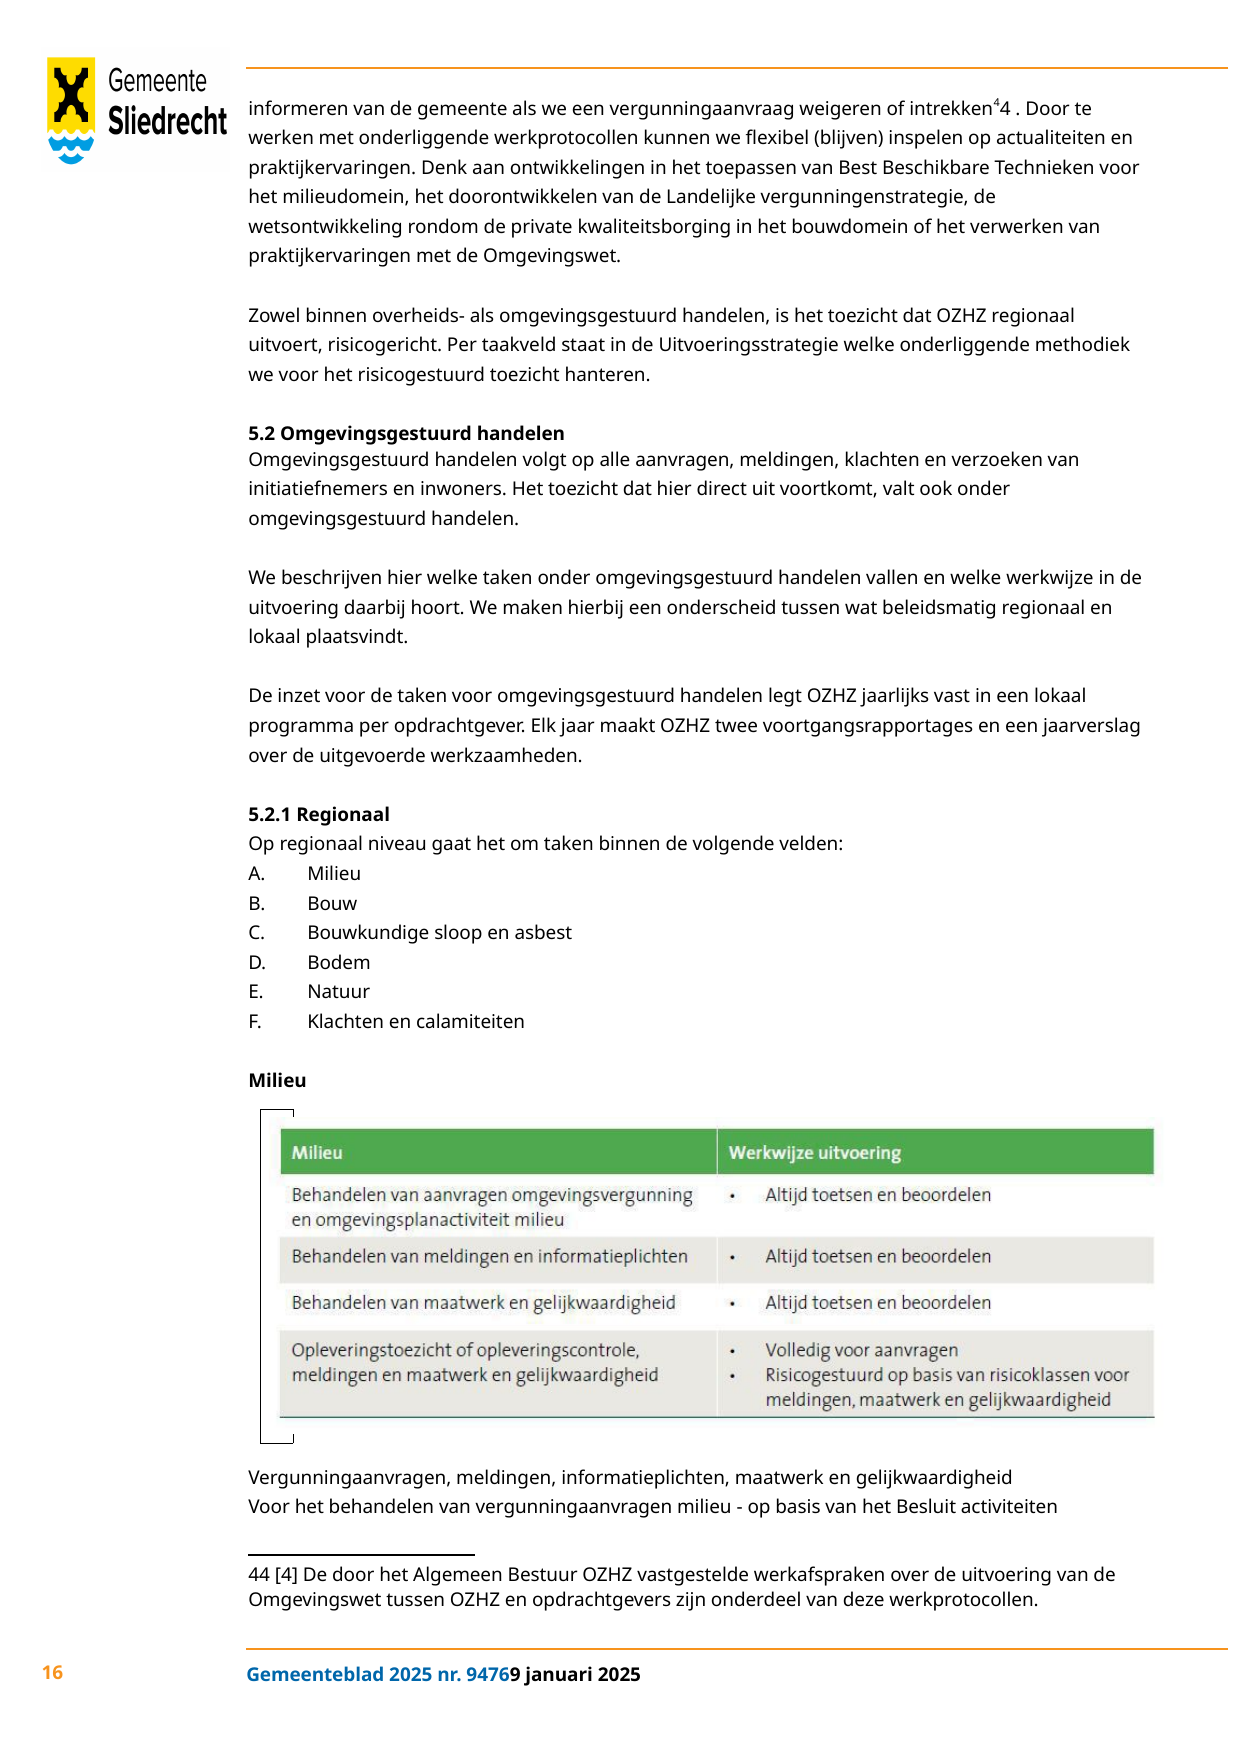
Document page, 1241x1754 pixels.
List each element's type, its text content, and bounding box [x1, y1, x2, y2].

picture [268, 1117, 1173, 1434]
text Zowel binnen overheids- als omgevingsgestuurd handelen, is het toezicht dat OZHZ regionaal uitvoert, risicogericht. Per taakveld staat in de Uitvoeringsstrategie welke onderliggende methodiek we voor het risicogestuurd toezicht hanteren. [248, 302, 1152, 387]
text 4 [4] De door het Algemeen Bestuur OZHZ vastgestelde werkafspraken over de uitvoering van de Omgevingswet tussen OZHZ en opdrachtgevers zijn onderdeel van deze werkprotocollen. [248, 1561, 1152, 1612]
text De inzet voor de taken voor omgevingsgestuurd handelen legt OZHZ jaarlijks vast in een lokaal programma per opdrachtgever. Elk jaar maakt OZHZ twee voortgangsrapportages en een jaarverslag over de uitgevoerde werkzaamheden. [248, 683, 1152, 767]
list Milieu [248, 860, 1152, 886]
list Bodem [248, 949, 1152, 974]
text Milieu [248, 1067, 1152, 1093]
text informeren van de gemeente als we een vergunningaanvraag weigeren of intrekken4 . Door te werken met onderliggende werkprotocollen kunnen we flexibel (blijven) inspelen op actualiteiten en praktijkervaringen. Denk aan ontwikkelingen in het toepassen van Best Beschikbare Technieken voor het milieudomein, het doorontwikkelen van de Landelijke vergunningenstrategie, de wetsontwikkeling rondom de private kwaliteitsborging in het bouwdomein of het verwerken van praktijkervaringen met de Omgevingswet. [248, 95, 1152, 268]
list Bouwkundige sloop en asbest [248, 919, 1152, 945]
text Voor het behandelen van vergunningaanvragen milieu - op basis van het Besluit activiteiten [248, 1493, 1152, 1519]
text 5.2 Omgevingsgestuurd handelen [248, 420, 1152, 446]
picture [41, 47, 231, 172]
text We beschrijven hier welke taken onder omgevingsgestuurd handelen vallen en welke werkwijze in de uitvoering daarbij hoort. We maken hierbij een onderscheid tussen wat beleidsmatig regionaal en lokaal plaatsvindt. [248, 564, 1152, 649]
text Op regionaal niveau gaat het om taken binnen de volgende velden: [248, 831, 1152, 856]
list Natuur [248, 978, 1152, 1004]
text Vergunningaanvragen, meldingen, informatieplichten, maatwerk en gelijkwaardigheid [248, 1464, 1152, 1489]
list Bouw [248, 890, 1152, 915]
text Omgevingsgestuurd handelen volgt op alle aanvragen, meldingen, klachten en verzoeken van initiatiefnemers en inwoners. Het toezicht dat hier direct uit voortkomt, valt ook onder omgevingsgestuurd handelen. [248, 446, 1152, 531]
text 5.2.1 Regionaal [248, 801, 1152, 827]
list Klachten en calamiteiten [248, 1008, 1152, 1034]
